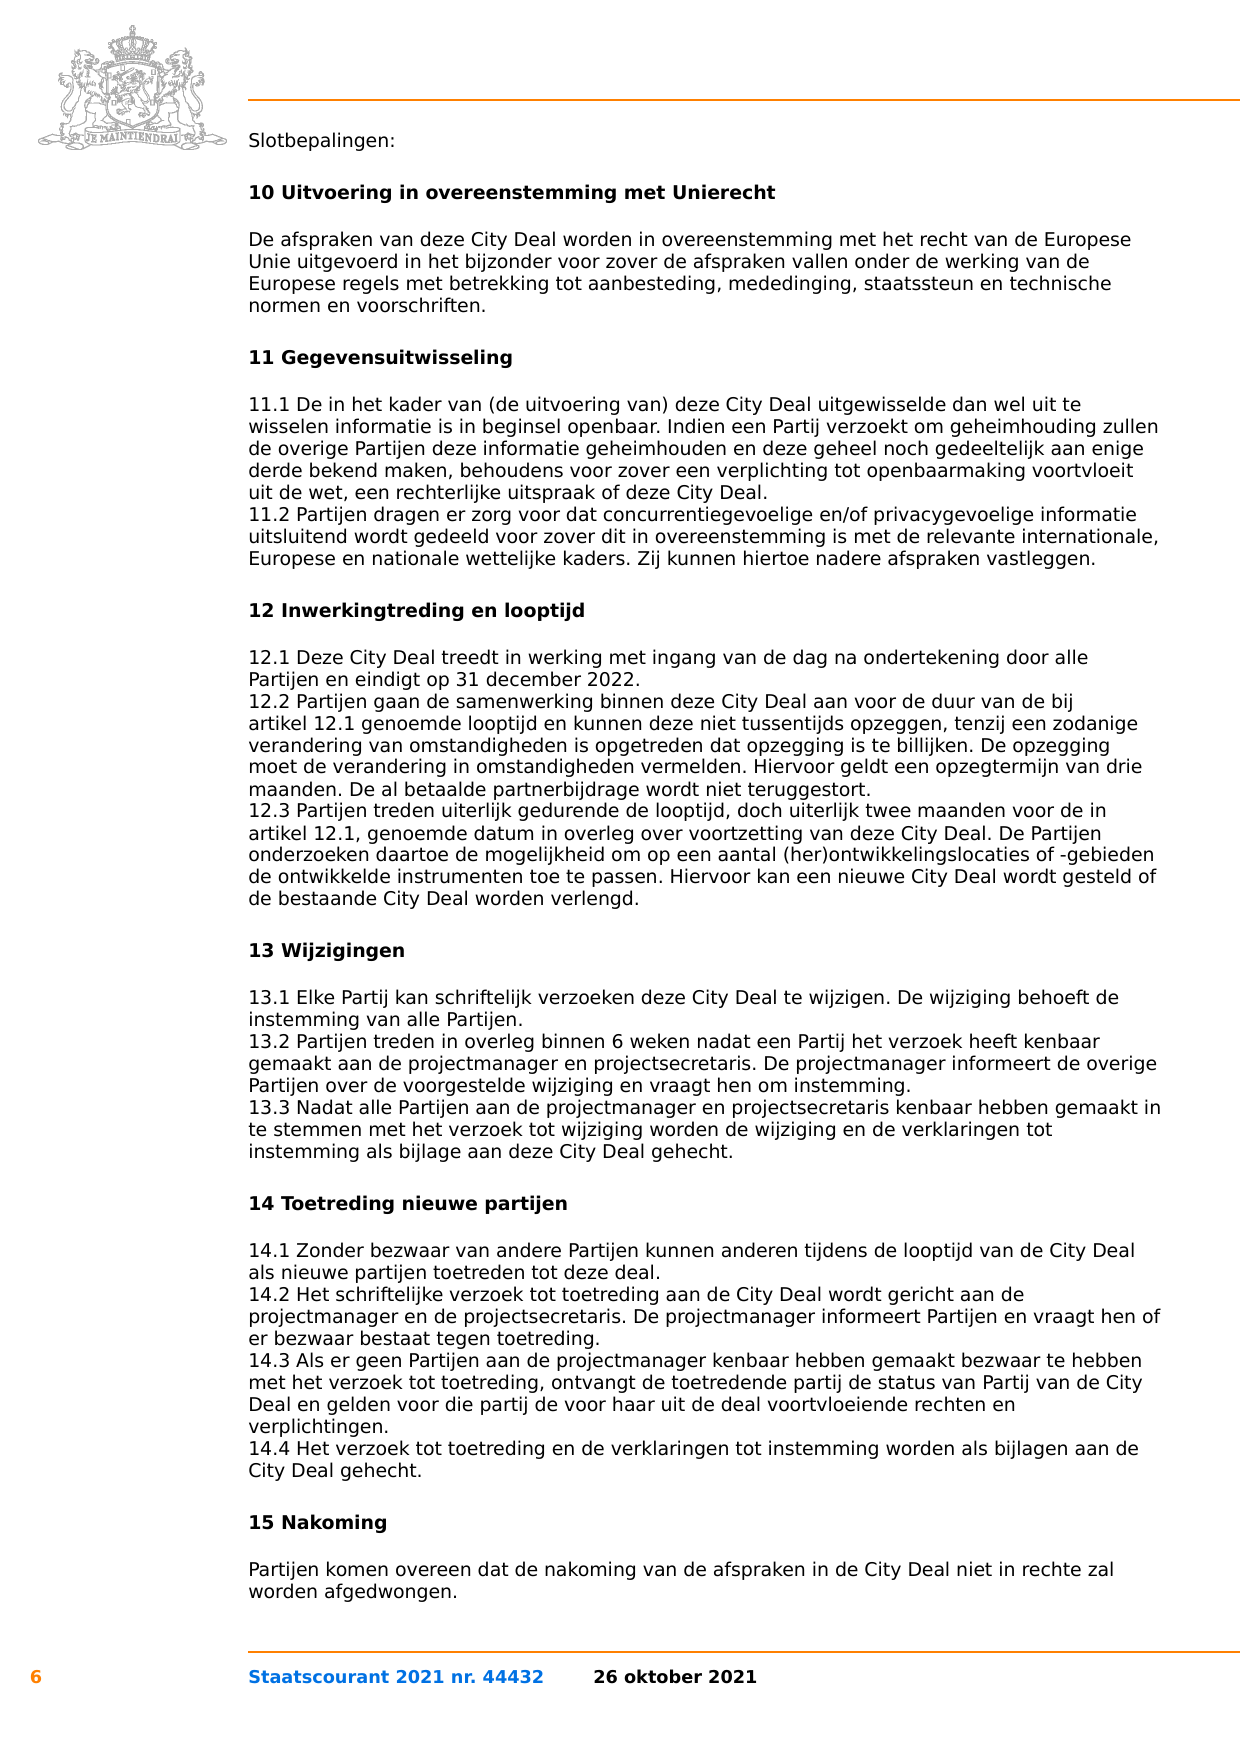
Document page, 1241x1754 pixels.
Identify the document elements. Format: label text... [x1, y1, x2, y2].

subtitle 12 Inwerkingtreding en looptijd [248, 599, 1163, 622]
text 12.3 Partijen treden uiterlijk gedurende de looptijd, doch uiterlijk twee maanden voor de in artikel 12.1, genoemde datum in overleg over voortzetting van deze City Deal. De Partijen onderzoeken daartoe de mogelijkheid om op een aantal (her)ontwikkelingslocaties of -gebieden de ontwikkelde instrumenten toe te passen. Hiervoor kan een nieuwe City Deal wordt gesteld of de bestaande City Deal worden verlengd. [248, 800, 1163, 910]
text 14.3 Als er geen Partijen aan de projectmanager kenbaar hebben gemaakt bezwaar te hebben met het verzoek tot toetreding, ontvangt de toetredende partij de status van Partij van de City Deal en gelden voor die partij de voor haar uit de deal voortvloeiende rechten en verplichtingen. [248, 1350, 1163, 1438]
text 13.1 Elke Partij kan schriftelijk verzoeken deze City Deal te wijzigen. De wijziging behoeft de instemming van alle Partijen. [248, 987, 1163, 1031]
text Partijen komen overeen dat de nakoming van de afspraken in de City Deal niet in rechte zal worden afgedwongen. [248, 1559, 1163, 1603]
subtitle Slotbepalingen: [248, 130, 1163, 152]
text 12.2 Partijen gaan de samenwerking binnen deze City Deal aan voor de duur van de bij artikel 12.1 genoemde looptijd en kunnen deze niet tussentijds opzeggen, tenzij een zodanige verandering van omstandigheden is opgetreden dat opzegging is te billijken. De opzegging moet de verandering in omstandigheden vermelden. Hiervoor geldt een opzegtermijn van drie maanden. De al betaalde partnerbijdrage wordt niet teruggestort. [248, 691, 1163, 800]
subtitle 13 Wijzigingen [248, 940, 1163, 962]
text 11.1 De in het kader van (de uitvoering van) deze City Deal uitgewisselde dan wel uit te wisselen informatie is in beginsel openbaar. Indien een Partij verzoekt om geheimhouding zullen de overige Partijen deze informatie geheimhouden en deze geheel noch gedeeltelijk aan enige derde bekend maken, behoudens voor zover een verplichting tot openbaarmaking voortvloeit uit de wet, een rechterlijke uitspraak of deze City Deal. [248, 394, 1163, 504]
text De afspraken van deze City Deal worden in overeenstemming met het recht van de Europese Unie uitgevoerd in het bijzonder voor zover de afspraken vallen onder de werking van de Europese regels met betrekking tot aanbesteding, mededinging, staatssteun en technische normen en voorschriften. [248, 229, 1163, 317]
subtitle 15 Nakoming [248, 1512, 1163, 1534]
text 13.3 Nadat alle Partijen aan de projectmanager en projectsecretaris kenbaar hebben gemaakt in te stemmen met het verzoek tot wijziging worden de wijziging en de verklaringen tot instemming als bijlage aan deze City Deal gehecht. [248, 1097, 1163, 1163]
text 11.2 Partijen dragen er zorg voor dat concurrentiegevoelige en/of privacygevoelige informatie uitsluitend wordt gedeeld voor zover dit in overeenstemming is met de relevante internationale, Europese en nationale wettelijke kaders. Zij kunnen hiertoe nadere afspraken vastleggen. [248, 504, 1163, 569]
subtitle 10 Uitvoering in overeenstemming met Unierecht [248, 182, 1163, 204]
text 14.1 Zonder bezwaar van andere Partijen kunnen anderen tijdens de looptijd van de City Deal als nieuwe partijen toetreden tot deze deal. [248, 1240, 1163, 1284]
subtitle 14 Toetreding nieuwe partijen [248, 1193, 1163, 1215]
picture [38, 25, 227, 150]
text 13.2 Partijen treden in overleg binnen 6 weken nadat een Partij het verzoek heeft kenbaar gemaakt aan de projectmanager en projectsecretaris. De projectmanager informeert de overige Partijen over de voorgestelde wijziging en vraagt hen om instemming. [248, 1031, 1163, 1097]
text 14.2 Het schriftelijke verzoek tot toetreding aan de City Deal wordt gericht aan de projectmanager en de projectsecretaris. De projectmanager informeert Partijen en vraagt hen of er bezwaar bestaat tegen toetreding. [248, 1284, 1163, 1350]
text 14.4 Het verzoek tot toetreding en de verklaringen tot instemming worden als bijlagen aan de City Deal gehecht. [248, 1438, 1163, 1482]
text 12.1 Deze City Deal treedt in werking met ingang van de dag na ondertekening door alle Partijen en eindigt op 31 december 2022. [248, 647, 1163, 691]
subtitle 11 Gegevensuitwisseling [248, 347, 1163, 369]
